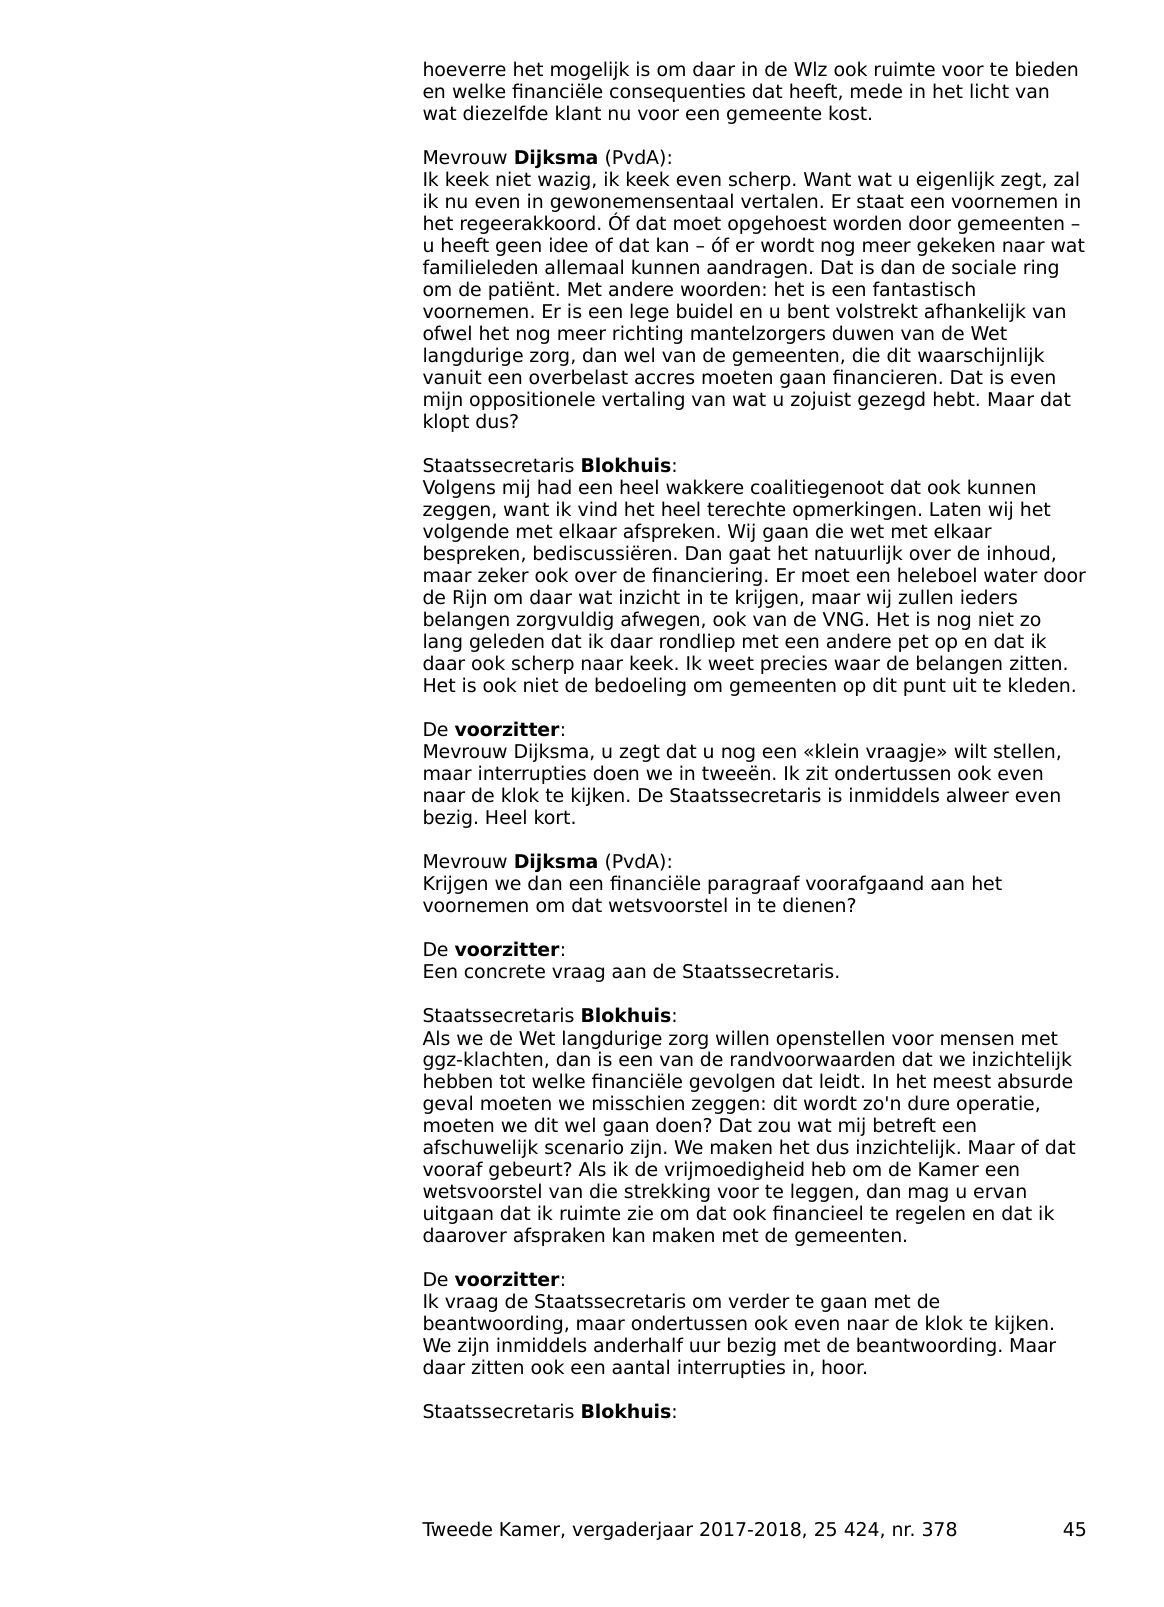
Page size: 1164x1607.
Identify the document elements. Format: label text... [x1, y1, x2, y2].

text hoeverre het mogelijk is om daar in de Wlz ook ruimte voor te bieden en welke financiële consequenties dat heeft, mede in het licht van wat diezelfde klant nu voor een gemeente kost. [422, 59, 1087, 125]
text Mevrouw Dijksma (PvdA): [422, 851, 1087, 873]
text Ik vraag de Staatssecretaris om verder te gaan met de beantwoording, maar ondertussen ook even naar de klok te kijken. We zijn inmiddels anderhalf uur bezig met de beantwoording. Maar daar zitten ook een aantal interrupties in, hoor. [422, 1291, 1087, 1379]
text Mevrouw Dijksma, u zegt dat u nog een «klein vraagje» wilt stellen, maar interrupties doen we in tweeën. Ik zit ondertussen ook even naar de klok te kijken. De Staatssecretaris is inmiddels alweer even bezig. Heel kort. [422, 741, 1087, 829]
text Volgens mij had een heel wakkere coalitiegenoot dat ook kunnen zeggen, want ik vind het heel terechte opmerkingen. Laten wij het volgende met elkaar afspreken. Wij gaan die wet met elkaar bespreken, bediscussiëren. Dan gaat het natuurlijk over de inhoud, maar zeker ook over de financiering. Er moet een heleboel water door de Rijn om daar wat inzicht in te krijgen, maar wij zullen ieders belangen zorgvuldig afwegen, ook van de VNG. Het is nog niet zo lang geleden dat ik daar rondliep met een andere pet op en dat ik daar ook scherp naar keek. Ik weet precies waar de belangen zitten. Het is ook niet de bedoeling om gemeenten op dit punt uit te kleden. [422, 477, 1087, 697]
text Krijgen we dan een financiële paragraaf voorafgaand aan het voornemen om dat wetsvoorstel in te dienen? [422, 873, 1087, 917]
text Ik keek niet wazig, ik keek even scherp. Want wat u eigenlijk zegt, zal ik nu even in gewonemensentaal vertalen. Er staat een voornemen in het regeerakkoord. Óf dat moet opgehoest worden door gemeenten – u heeft geen idee of dat kan – óf er wordt nog meer gekeken naar wat familieleden allemaal kunnen aandragen. Dat is dan de sociale ring om de patiënt. Met andere woorden: het is een fantastisch voornemen. Er is een lege buidel en u bent volstrekt afhankelijk van ofwel het nog meer richting mantelzorgers duwen van de Wet langdurige zorg, dan wel van de gemeenten, die dit waarschijnlijk vanuit een overbelast accres moeten gaan financieren. Dat is even mijn oppositionele vertaling van wat u zojuist gezegd hebt. Maar dat klopt dus? [422, 169, 1087, 433]
text Mevrouw Dijksma (PvdA): [422, 147, 1087, 169]
text Als we de Wet langdurige zorg willen openstellen voor mensen met ggz-klachten, dan is een van de randvoorwaarden dat we inzichtelijk hebben tot welke financiële gevolgen dat leidt. In het meest absurde geval moeten we misschien zeggen: dit wordt zo'n dure operatie, moeten we dit wel gaan doen? Dat zou wat mij betreft een afschuwelijk scenario zijn. We maken het dus inzichtelijk. Maar of dat vooraf gebeurt? Als ik de vrijmoedigheid heb om de Kamer een wetsvoorstel van die strekking voor te leggen, dan mag u ervan uitgaan dat ik ruimte zie om dat ook financieel te regelen en dat ik daarover afspraken kan maken met de gemeenten. [422, 1027, 1087, 1247]
text De voorzitter: [422, 719, 1087, 741]
text Staatssecretaris Blokhuis: [422, 455, 1087, 477]
text De voorzitter: [422, 939, 1087, 961]
text Staatssecretaris Blokhuis: [422, 1401, 1087, 1423]
text Een concrete vraag aan de Staatssecretaris. [422, 961, 1087, 983]
text De voorzitter: [422, 1269, 1087, 1291]
text Staatssecretaris Blokhuis: [422, 1005, 1087, 1027]
